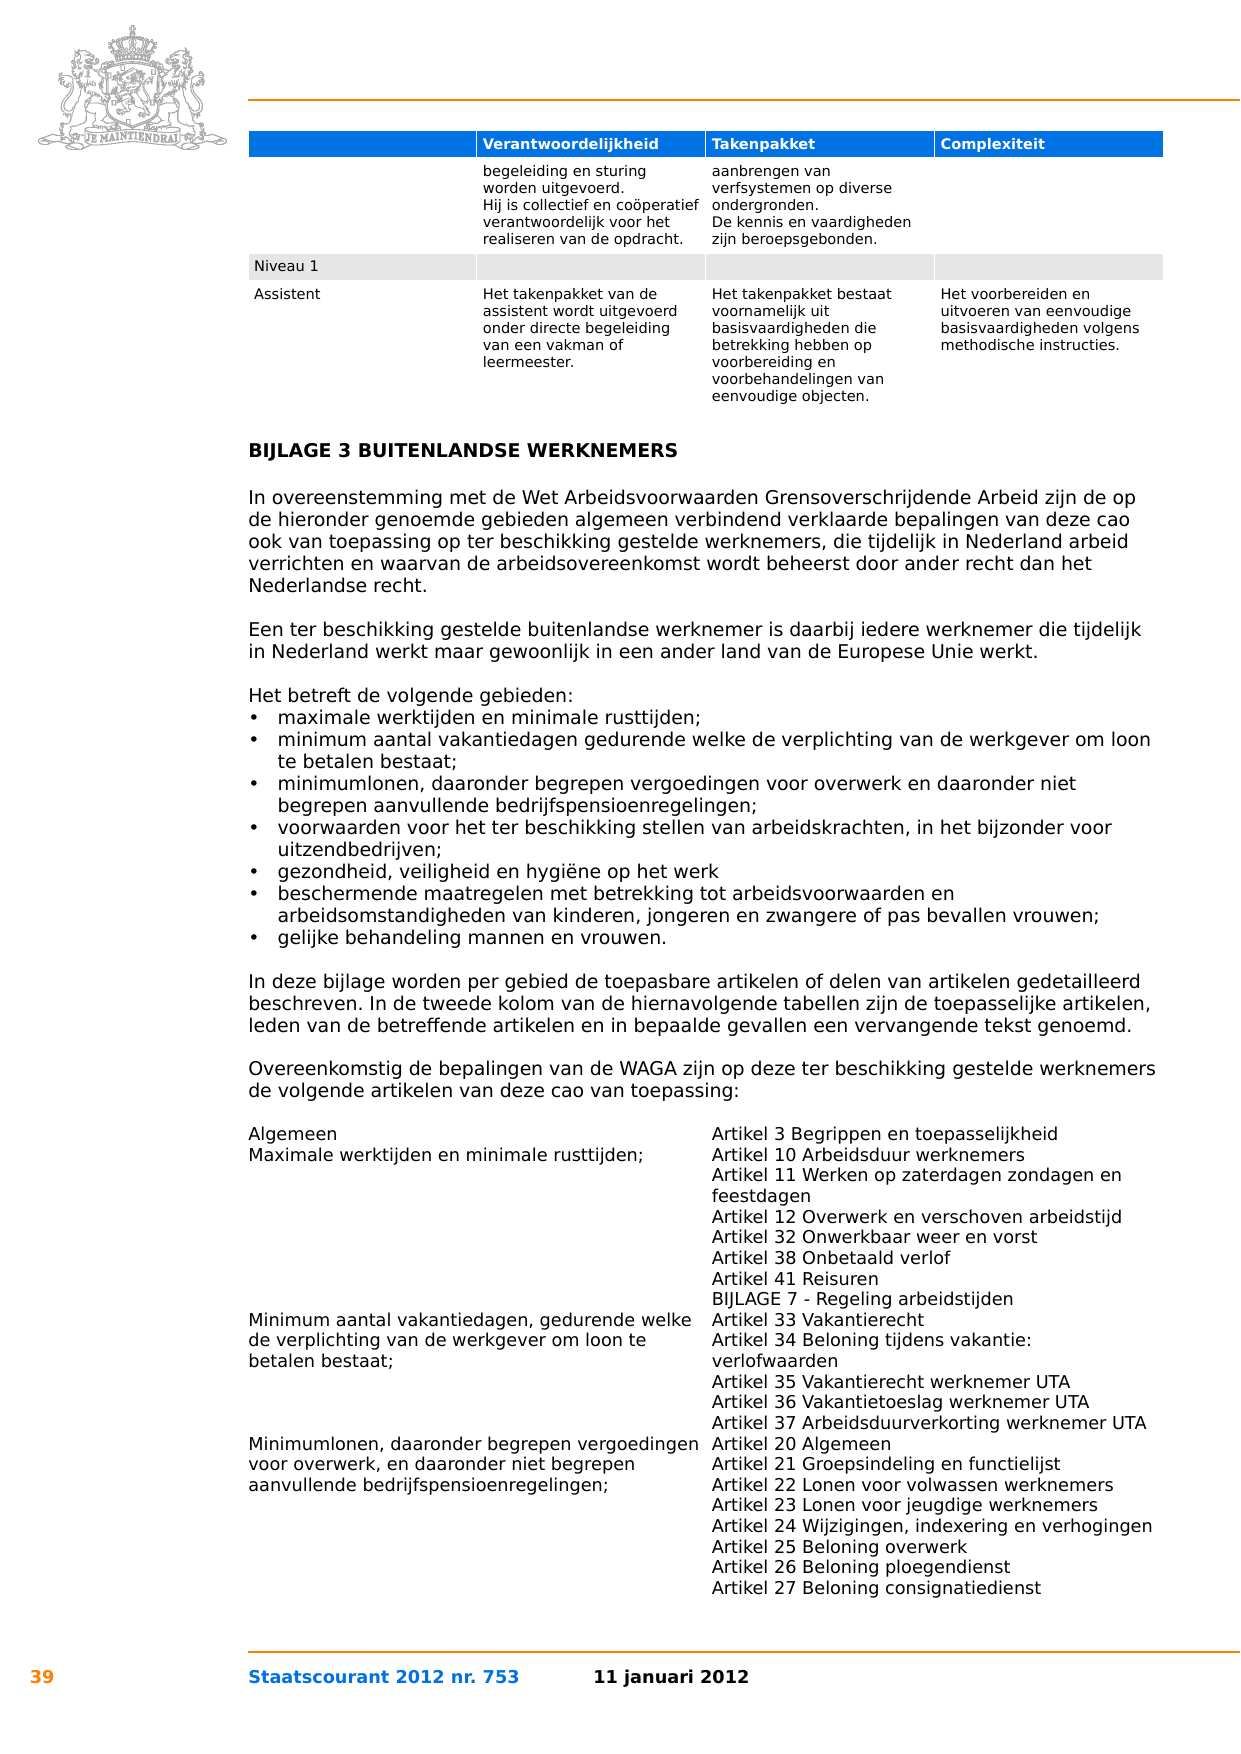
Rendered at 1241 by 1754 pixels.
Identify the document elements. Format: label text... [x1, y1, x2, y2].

table_cell [935, 254, 1163, 280]
table_header Complexiteit [935, 131, 1163, 157]
picture [38, 25, 227, 150]
table_cell [935, 158, 1163, 253]
table_cell Minimumlonen, daaronder begrepen vergoedingen voor overwerk, en daaronder niet begrepen aanvullende bedrijfspensioenregelingen; [248, 1434, 706, 1598]
table_cell Assistent [249, 281, 476, 409]
table_header Verantwoordelijkheid [477, 131, 705, 157]
table_cell Minimum aantal vakantiedagen, gedurende welke de verplichting van de werkgever om loon te betalen bestaat; [248, 1310, 706, 1433]
table_header Takenpakket [706, 131, 934, 157]
table_cell Het takenpakket van de assistent wordt uitgevoerd onder directe begeleiding van een vakman of leermeester. [477, 281, 705, 409]
text Overeenkomstig de bepalingen van de WAGA zijn op deze ter beschikking gestelde werknemers de volgende artikelen van deze cao van toepassing: [248, 1058, 1163, 1102]
text • minimumlonen, daaronder begrepen vergoedingen voor overwerk en daaronder niet begrepen aanvullende bedrijfspensioenregelingen; [248, 773, 1163, 817]
table_cell begeleiding en sturing worden uitgevoerd. Hij is collectief en coöperatief verantwoordelijk voor het realiseren van de opdracht. [477, 158, 705, 253]
table_cell [249, 158, 476, 253]
table_cell Het voorbereiden en uitvoeren van eenvoudige basisvaardigheden volgens methodische instructies. [935, 281, 1163, 409]
table_cell Artikel 20 Algemeen Artikel 21 Groepsindeling en functielijst Artikel 22 Lonen voor volwassen werknemers Artikel 23 Lonen voor jeugdige werknemers Artikel 24 Wijzigingen, indexering en verhogingen Artikel 25 Beloning overwerk Artikel 26 Beloning ploegendienst Artikel 27 Beloning consignatiedienst [706, 1434, 1163, 1598]
table_cell Niveau 1 [249, 254, 476, 280]
text • minimum aantal vakantiedagen gedurende welke de verplichting van de werkgever om loon te betalen bestaat; [248, 729, 1163, 773]
text Het betreft de volgende gebieden: [248, 685, 1163, 707]
text In deze bijlage worden per gebied de toepasbare artikelen of delen van artikelen gedetailleerd beschreven. In de tweede kolom van de hiernavolgende tabellen zijn de toepasselijke artikelen, leden van de betreffende artikelen en in bepaalde gevallen een vervangende tekst genoemd. [248, 971, 1163, 1036]
table_cell aanbrengen van verfsystemen op diverse ondergronden. De kennis en vaardigheden zijn beroepsgebonden. [706, 158, 934, 253]
text • beschermende maatregelen met betrekking tot arbeidsvoorwaarden en arbeidsomstandigheden van kinderen, jongeren en zwangere of pas bevallen vrouwen; [248, 883, 1163, 927]
text • voorwaarden voor het ter beschikking stellen van arbeidskrachten, in het bijzonder voor uitzendbedrijven; [248, 817, 1163, 861]
text • gezondheid, veiligheid en hygiëne op het werk [248, 861, 1163, 883]
text Een ter beschikking gestelde buitenlandse werknemer is daarbij iedere werknemer die tijdelijk in Nederland werkt maar gewoonlijk in een ander land van de Europese Unie werkt. [248, 619, 1163, 663]
text • gelijke behandeling mannen en vrouwen. [248, 927, 1163, 949]
table_header [249, 131, 476, 157]
table_cell Artikel 33 Vakantierecht Artikel 34 Beloning tijdens vakantie: verlofwaarden Artikel 35 Vakantierecht werknemer UTA Artikel 36 Vakantietoeslag werknemer UTA Artikel 37 Arbeidsduurverkorting werknemer UTA [706, 1310, 1163, 1433]
subtitle BIJLAGE 3 BUITENLANDSE WERKNEMERS [248, 440, 1163, 462]
table_cell Het takenpakket bestaat voornamelijk uit basisvaardigheden die betrekking hebben op voorbereiding en voorbehandelingen van eenvoudige objecten. [706, 281, 934, 409]
table_cell Maximale werktijden en minimale rusttijden; [248, 1145, 706, 1310]
table_cell Artikel 10 Arbeidsduur werknemers Artikel 11 Werken op zaterdagen zondagen en feestdagen Artikel 12 Overwerk en verschoven arbeidstijd Artikel 32 Onwerkbaar weer en vorst Artikel 38 Onbetaald verlof Artikel 41 Reisuren BIJLAGE 7 - Regeling arbeidstijden [706, 1145, 1163, 1310]
table_header Algemeen [248, 1124, 706, 1145]
text In overeenstemming met de Wet Arbeidsvoorwaarden Grensoverschrijdende Arbeid zijn de op de hieronder genoemde gebieden algemeen verbindend verklaarde bepalingen van deze cao ook van toepassing op ter beschikking gestelde werknemers, die tijdelijk in Nederland arbeid verrichten en waarvan de arbeidsovereenkomst wordt beheerst door ander recht dan het Nederlandse recht. [248, 487, 1163, 597]
text • maximale werktijden en minimale rusttijden; [248, 707, 1163, 729]
table_header Artikel 3 Begrippen en toepasselijkheid [706, 1124, 1163, 1145]
table_cell [477, 254, 705, 280]
table_cell [706, 254, 934, 280]
